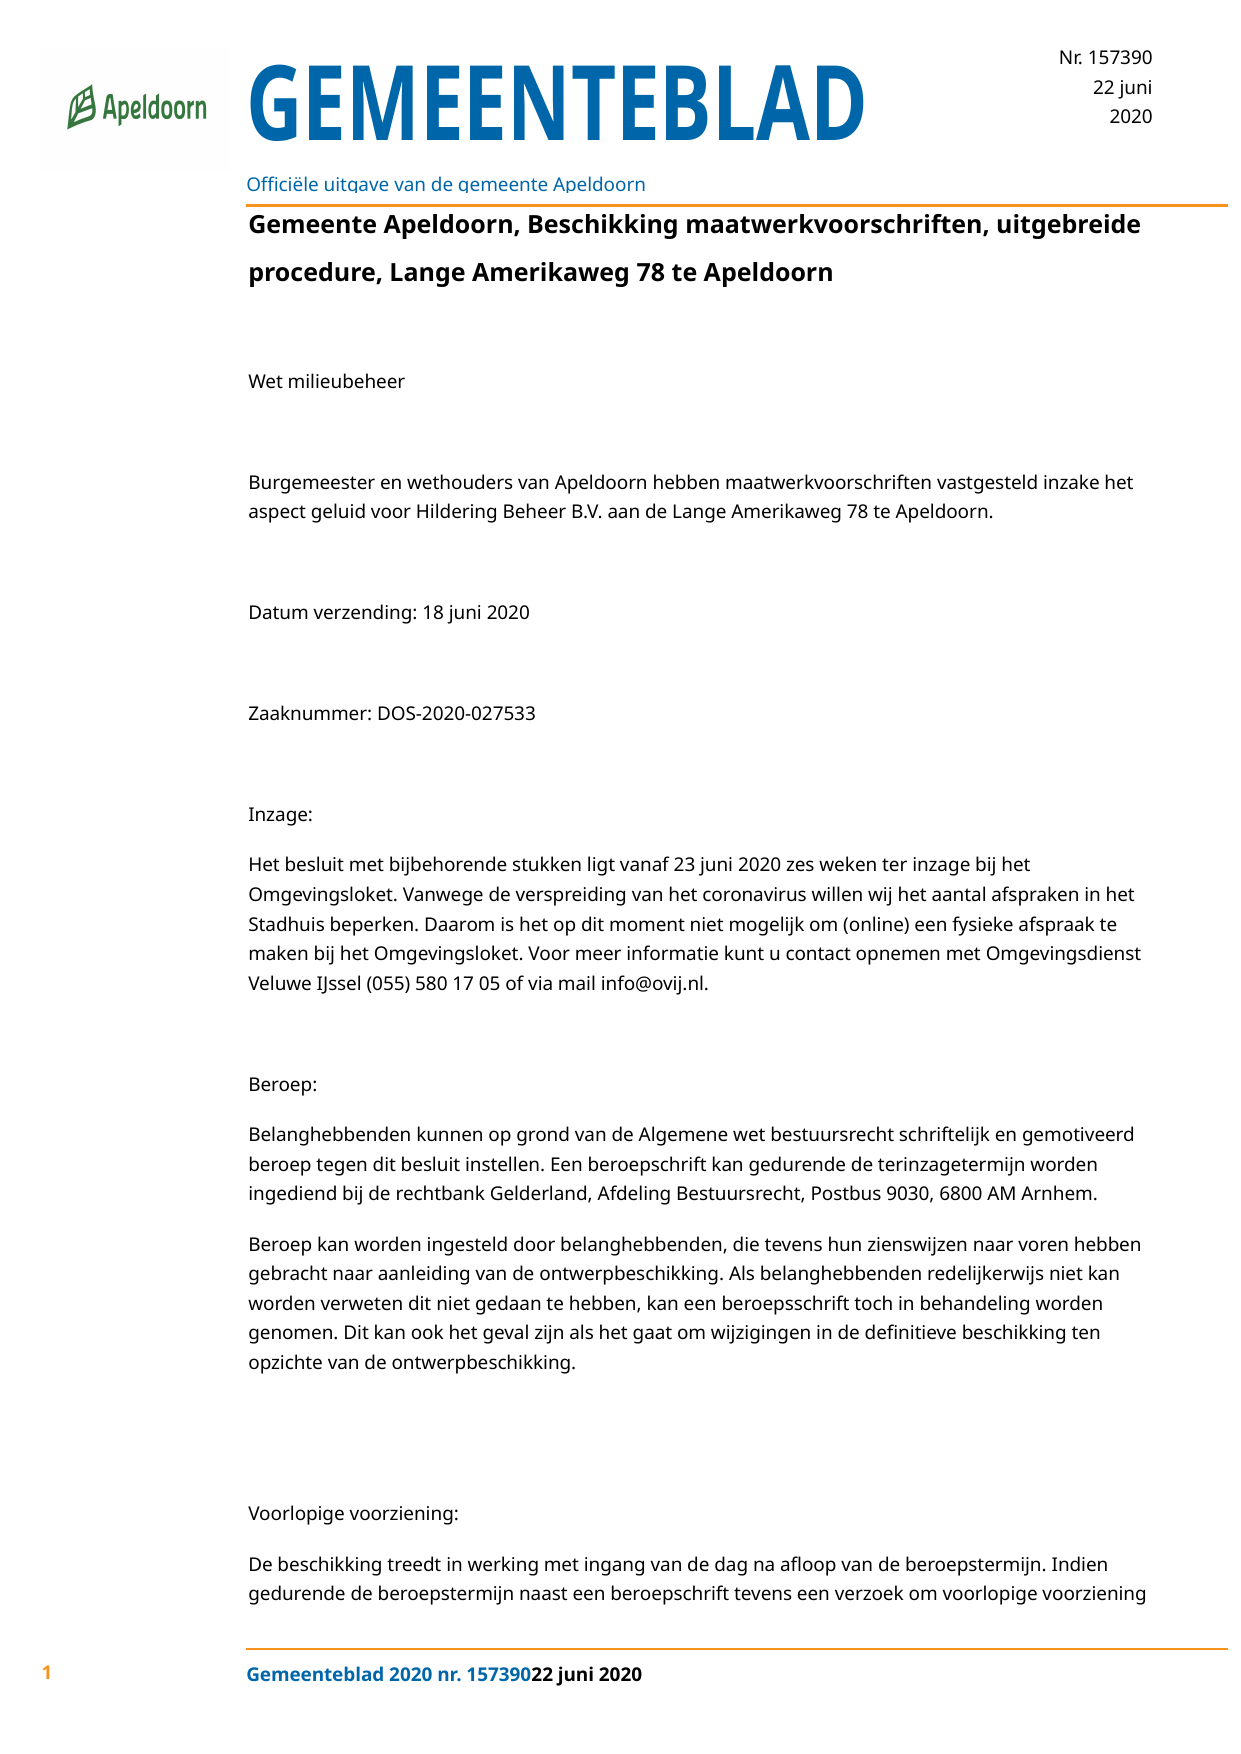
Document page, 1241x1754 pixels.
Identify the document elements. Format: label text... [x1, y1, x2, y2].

text Beroep kan worden ingesteld door belanghebbenden, die tevens hun zienswijzen naar voren hebben gebracht naar aanleiding van de ontwerpbeschikking. Als belanghebbenden redelijkerwijs niet kan worden verweten dit niet gedaan te hebben, kan een beroepsschrift toch in behandeling worden genomen. Dit kan ook het geval zijn als het gaat om wijzigingen in de definitieve beschikking ten opzichte van de ontwerpbeschikking. [248, 1231, 1152, 1375]
text Inzage: [248, 801, 1152, 827]
text Gemeente Apeldoorn, Beschikking maatwerkvoorschriften, uitgebreide procedure, Lange Amerikaweg 78 te Apeldoorn [248, 207, 1152, 288]
text Belanghebbenden kunnen op grond van de Algemene wet bestuursrecht schriftelijk en gemotiveerd beroep tegen dit besluit instellen. Een beroepschrift kan gedurende de terinzagetermijn worden ingediend bij de rechtbank Gelderland, Afdeling Bestuursrecht, Postbus 9030, 6800 AM Arnhem. [248, 1121, 1152, 1206]
text Datum verzending: 18 juni 2020 [248, 599, 1152, 625]
text Burgemeester en wethouders van Apeldoorn hebben maatwerkvoorschriften vastgesteld inzake het aspect geluid voor Hildering Beheer B.V. aan de Lange Amerikaweg 78 te Apeldoorn. [248, 469, 1152, 524]
text Beroep: [248, 1071, 1152, 1097]
text Het besluit met bijbehorende stukken ligt vanaf 23 juni 2020 zes weken ter inzage bij het Omgevingsloket. Vanwege de verspreiding van het coronavirus willen wij het aantal afspraken in het Stadhuis beperken. Daarom is het op dit moment niet mogelijk om (online) een fysieke afspraak te maken bij het Omgevingsloket. Voor meer informatie kunt u contact opnemen met Omgevingsdienst Veluwe IJssel (055) 580 17 05 of via mail info@ovij.nl. [248, 852, 1152, 996]
text Zaaknummer: DOS-2020-027533 [248, 700, 1152, 726]
text De beschikking treedt in werking met ingang van de dag na afloop van de beroepstermijn. Indien gedurende de beroepstermijn naast een beroepschrift tevens een verzoek om voorlopige voorziening [248, 1551, 1152, 1606]
text Voorlopige voorziening: [248, 1500, 1152, 1526]
picture [41, 47, 231, 172]
text Wet milieubeheer [248, 368, 1152, 394]
